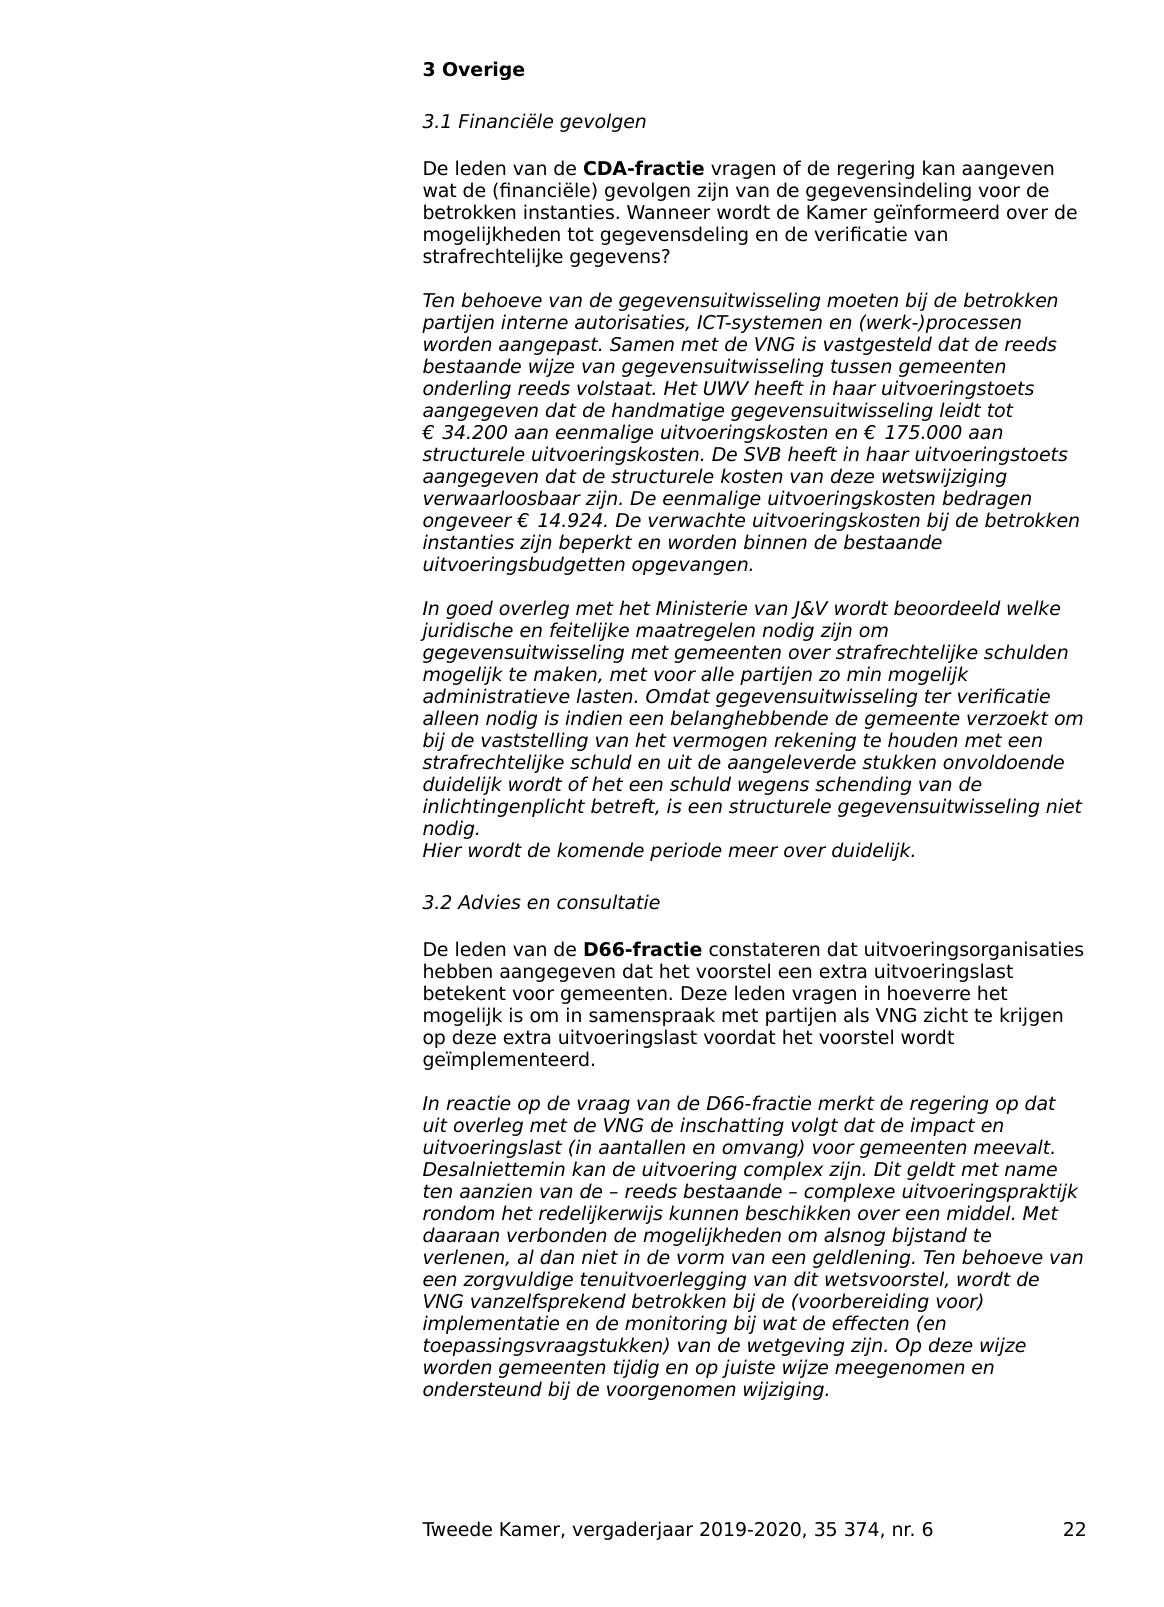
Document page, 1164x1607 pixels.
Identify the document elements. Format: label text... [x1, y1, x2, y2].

text In goed overleg met het Ministerie van J&V wordt beoordeeld welke juridische en feitelijke maatregelen nodig zijn om gegevensuitwisseling met gemeenten over strafrechtelijke schulden mogelijk te maken, met voor alle partijen zo min mogelijk administratieve lasten. Omdat gegevensuitwisseling ter verificatie alleen nodig is indien een belanghebbende de gemeente verzoekt om bij de vaststelling van het vermogen rekening te houden met een strafrechtelijke schuld en uit de aangeleverde stukken onvoldoende duidelijk wordt of het een schuld wegens schending van de inlichtingenplicht betreft, is een structurele gegevensuitwisseling niet nodig. [422, 598, 1087, 840]
subtitle 3.2 Advies en consultatie [422, 892, 1087, 914]
subtitle 3.1 Financiële gevolgen [422, 111, 1087, 133]
text De leden van de D66-fractie constateren dat uitvoeringsorganisaties hebben aangegeven dat het voorstel een extra uitvoeringslast betekent voor gemeenten. Deze leden vragen in hoeverre het mogelijk is om in samenspraak met partijen als VNG zicht te krijgen op deze extra uitvoeringslast voordat het voorstel wordt geïmplementeerd. [422, 939, 1087, 1071]
text Ten behoeve van de gegevensuitwisseling moeten bij de betrokken partijen interne autorisaties, ICT-systemen en (werk-)processen worden aangepast. Samen met de VNG is vastgesteld dat de reeds bestaande wijze van gegevensuitwisseling tussen gemeenten onderling reeds volstaat. Het UWV heeft in haar uitvoeringstoets aangegeven dat de handmatige gegevensuitwisseling leidt tot € 34.200 aan eenmalige uitvoeringskosten en € 175.000 aan structurele uitvoeringskosten. De SVB heeft in haar uitvoeringstoets aangegeven dat de structurele kosten van deze wetswijziging verwaarloosbaar zijn. De eenmalige uitvoeringskosten bedragen ongeveer € 14.924. De verwachte uitvoeringskosten bij de betrokken instanties zijn beperkt en worden binnen de bestaande uitvoeringsbudgetten opgevangen. [422, 290, 1087, 576]
text De leden van de CDA-fractie vragen of de regering kan aangeven wat de (financiële) gevolgen zijn van de gegevensindeling voor de betrokken instanties. Wanneer wordt de Kamer geïnformeerd over de mogelijkheden tot gegevensdeling en de verificatie van strafrechtelijke gegevens? [422, 158, 1087, 268]
text In reactie op de vraag van de D66-fractie merkt de regering op dat uit overleg met de VNG de inschatting volgt dat de impact en uitvoeringslast (in aantallen en omvang) voor gemeenten meevalt. Desalniettemin kan de uitvoering complex zijn. Dit geldt met name ten aanzien van de – reeds bestaande – complexe uitvoeringspraktijk rondom het redelijkerwijs kunnen beschikken over een middel. Met daaraan verbonden de mogelijkheden om alsnog bijstand te verlenen, al dan niet in de vorm van een geldlening. Ten behoeve van een zorgvuldige tenuitvoerlegging van dit wetsvoorstel, wordt de VNG vanzelfsprekend betrokken bij de (voorbereiding voor) implementatie en de monitoring bij wat de effecten (en toepassingsvraagstukken) van de wetgeving zijn. Op deze wijze worden gemeenten tijdig en op juiste wijze meegenomen en ondersteund bij de voorgenomen wijziging. [422, 1093, 1087, 1401]
subtitle 3 Overige [422, 59, 1087, 81]
text Hier wordt de komende periode meer over duidelijk. [422, 840, 1087, 862]
